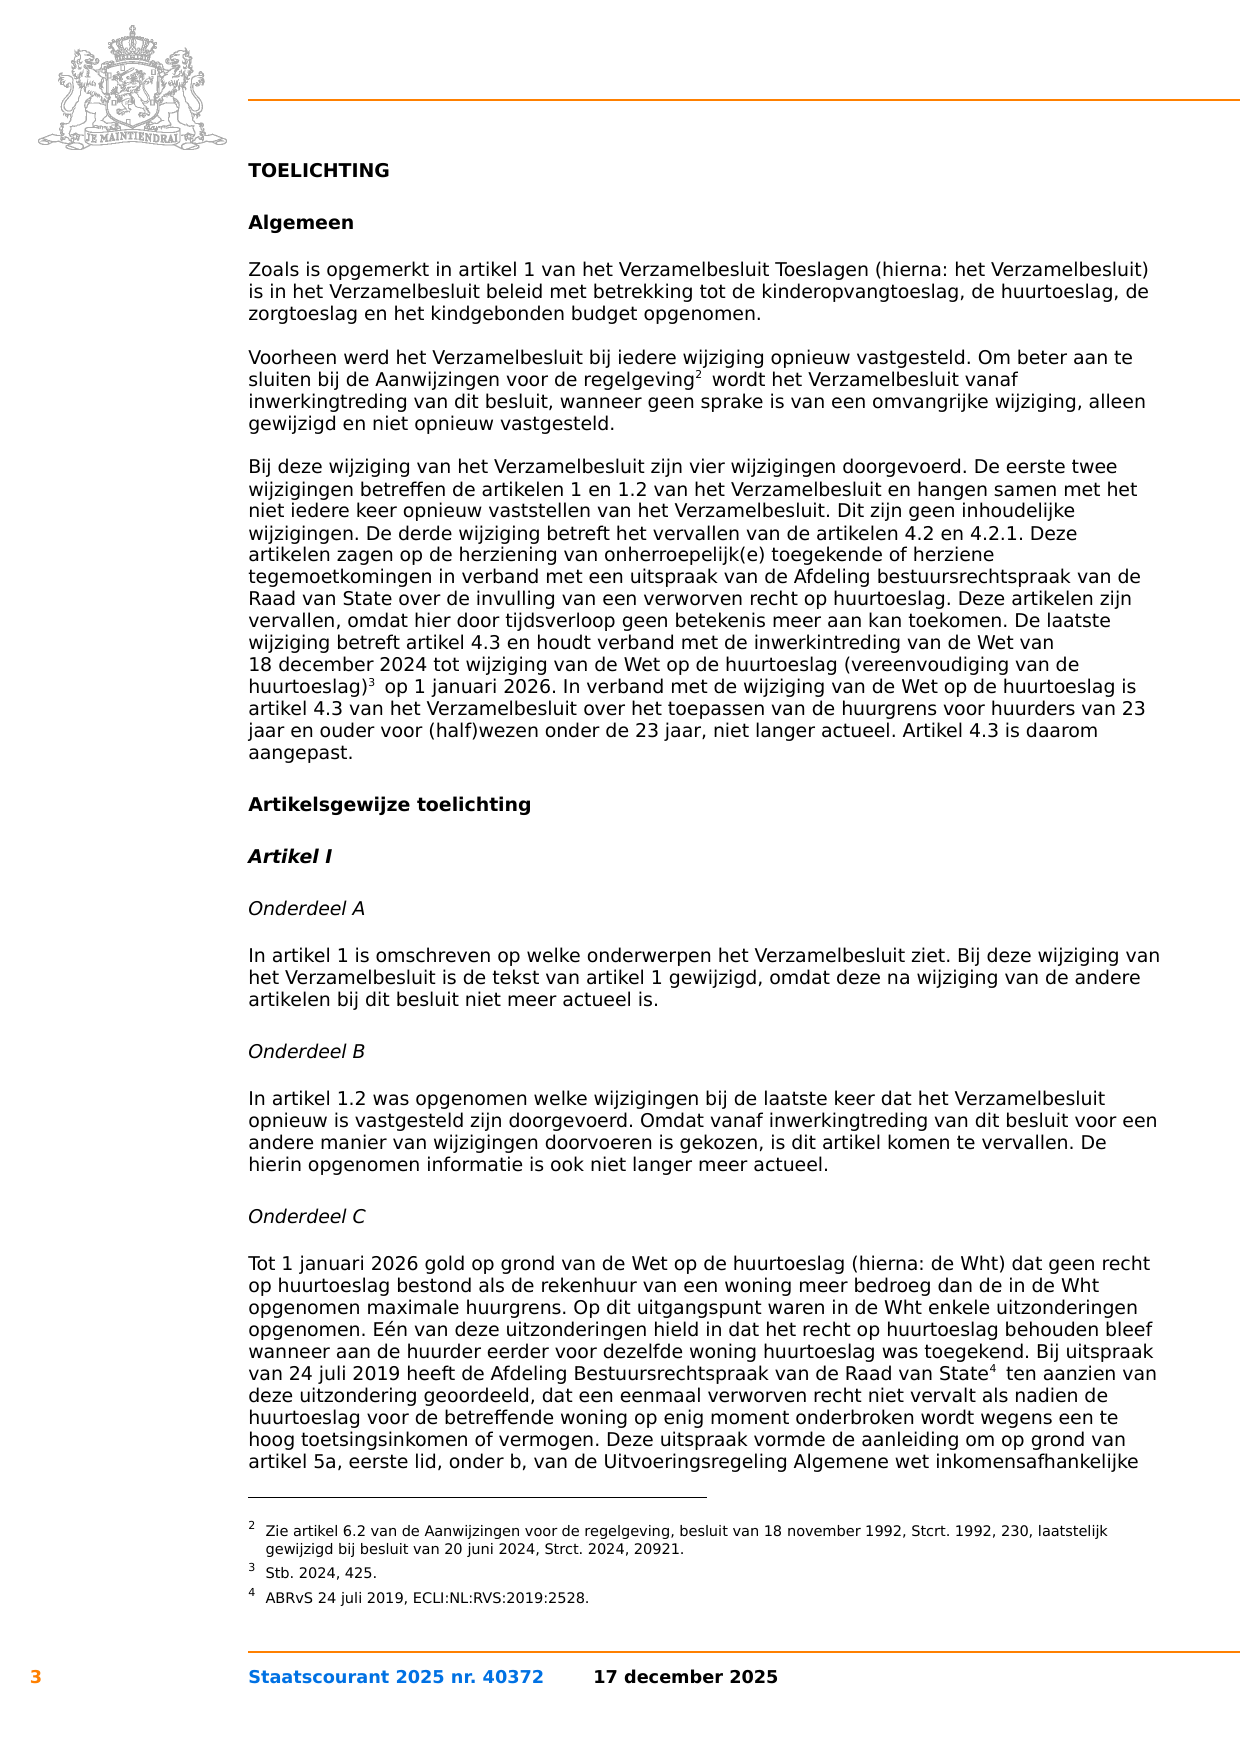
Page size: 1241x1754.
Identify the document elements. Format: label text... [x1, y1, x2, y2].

text In artikel 1.2 was opgenomen welke wijzigingen bij de laatste keer dat het Verzamelbesluit opnieuw is vastgesteld zijn doorgevoerd. Omdat vanaf inwerkingtreding van dit besluit voor een andere manier van wijzigingen doorvoeren is gekozen, is dit artikel komen te vervallen. De hierin opgenomen informatie is ook niet langer meer actueel. [248, 1088, 1163, 1176]
text Bij deze wijziging van het Verzamelbesluit zijn vier wijzigingen doorgevoerd. De eerste twee wijzigingen betreffen de artikelen 1 en 1.2 van het Verzamelbesluit en hangen samen met het niet iedere keer opnieuw vaststellen van het Verzamelbesluit. Dit zijn geen inhoudelijke wijzigingen. De derde wijziging betreft het vervallen van de artikelen 4.2 en 4.2.1. Deze artikelen zagen op de herziening van onherroepelijk(e) toegekende of herziene tegemoetkomingen in verband met een uitspraak van de Afdeling bestuursrechtspraak van de Raad van State over de invulling van een verworven recht op huurtoeslag. Deze artikelen zijn vervallen, omdat hier door tijdsverloop geen betekenis meer aan kan toekomen. De laatste wijziging betreft artikel 4.3 en houdt verband met de inwerkintreding van de Wet van 18 december 2024 tot wijziging van de Wet op de huurtoeslag (vereenvoudiging van de huurtoeslag) op 1 januari 2026. In verband met de wijziging van de Wet op de huurtoeslag is artikel 4.3 van het Verzamelbesluit over het toepassen van de huurgrens voor huurders van 23 jaar en ouder voor (half)wezen onder de 23 jaar, niet langer actueel. Artikel 4.3 is daarom aangepast. [248, 456, 1163, 764]
subtitle Algemeen [248, 212, 1163, 234]
text ABRvS 24 juli 2019, ECLI:NL:RVS:2019:2528. [248, 1586, 1163, 1608]
subtitle Artikelsgewijze toelichting [248, 794, 1163, 816]
subtitle TOELICHTING [248, 160, 1163, 182]
subtitle Artikel I [248, 846, 1163, 868]
text Voorheen werd het Verzamelbesluit bij iedere wijziging opnieuw vastgesteld. Om beter aan te sluiten bij de Aanwijzingen voor de regelgeving wordt het Verzamelbesluit vanaf inwerkingtreding van dit besluit, wanneer geen sprake is van een omvangrijke wijziging, alleen gewijzigd en niet opnieuw vastgesteld. [248, 347, 1163, 434]
subtitle Onderdeel B [248, 1041, 1163, 1063]
text Zie artikel 6.2 van de Aanwijzingen voor de regelgeving, besluit van 18 november 1992, Stcrt. 1992, 230, laatstelijk gewijzigd bij besluit van 20 juni 2024, Strct. 2024, 20921. [248, 1519, 1163, 1558]
text Tot 1 januari 2026 gold op grond van de Wet op de huurtoeslag (hierna: de Wht) dat geen recht op huurtoeslag bestond als de rekenhuur van een woning meer bedroeg dan de in de Wht opgenomen maximale huurgrens. Op dit uitgangspunt waren in de Wht enkele uitzonderingen opgenomen. Eén van deze uitzonderingen hield in dat het recht op huurtoeslag behouden bleef wanneer aan de huurder eerder voor dezelfde woning huurtoeslag was toegekend. Bij uitspraak van 24 juli 2019 heeft de Afdeling Bestuursrechtspraak van de Raad van State ten aanzien van deze uitzondering geoordeeld, dat een eenmaal verworven recht niet vervalt als nadien de huurtoeslag voor de betreffende woning op enig moment onderbroken wordt wegens een te hoog toetsingsinkomen of vermogen. Deze uitspraak vormde de aanleiding om op grond van artikel 5a, eerste lid, onder b, van de Uitvoeringsregeling Algemene wet inkomensafhankelijke [248, 1253, 1163, 1473]
picture [38, 25, 227, 150]
text In artikel 1 is omschreven op welke onderwerpen het Verzamelbesluit ziet. Bij deze wijziging van het Verzamelbesluit is de tekst van artikel 1 gewijzigd, omdat deze na wijziging van de andere artikelen bij dit besluit niet meer actueel is. [248, 945, 1163, 1011]
subtitle Onderdeel A [248, 898, 1163, 920]
text Stb. 2024, 425. [248, 1561, 1163, 1583]
subtitle Onderdeel C [248, 1206, 1163, 1228]
text Zoals is opgemerkt in artikel 1 van het Verzamelbesluit Toeslagen (hierna: het Verzamelbesluit) is in het Verzamelbesluit beleid met betrekking tot de kinderopvangtoeslag, de huurtoeslag, de zorgtoeslag en het kindgebonden budget opgenomen. [248, 259, 1163, 325]
